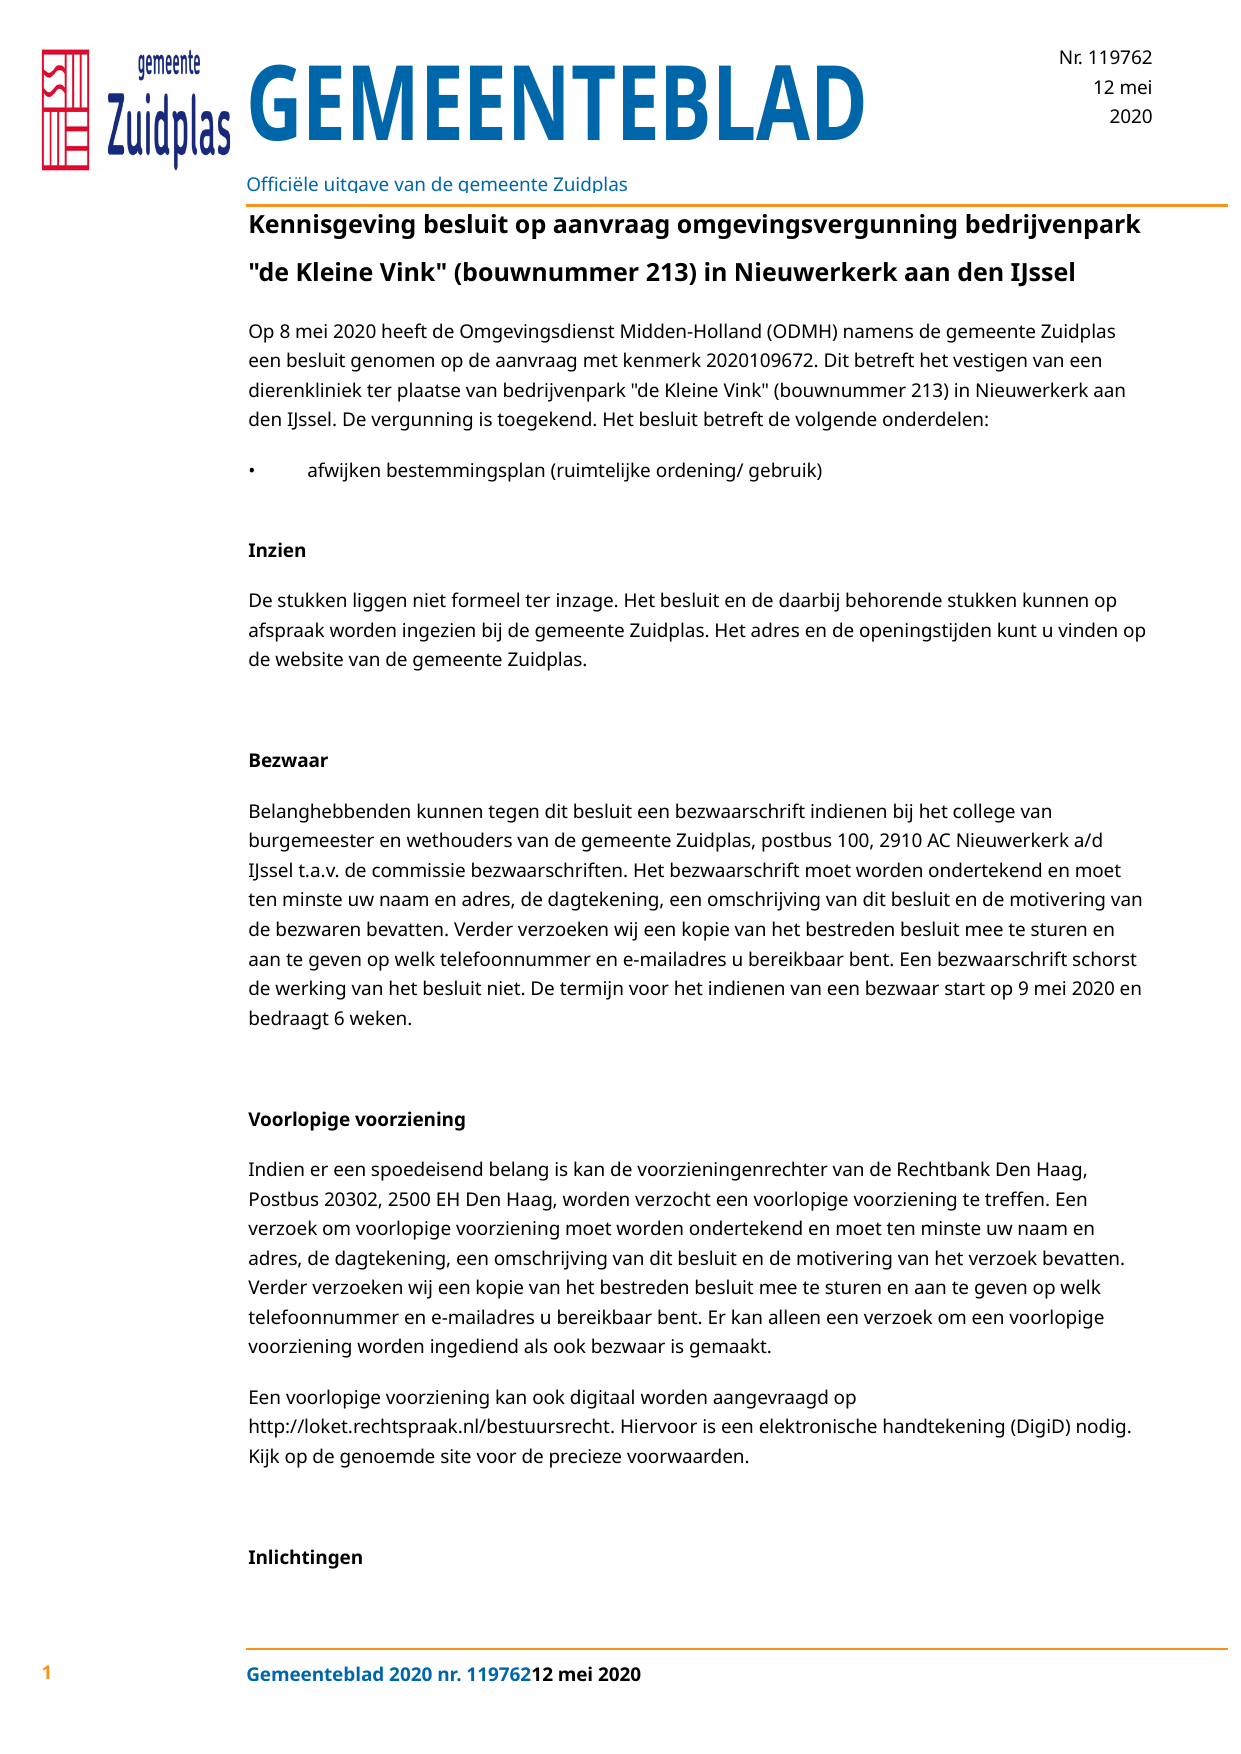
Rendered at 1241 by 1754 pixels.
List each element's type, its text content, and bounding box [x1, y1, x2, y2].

text Belanghebbenden kunnen tegen dit besluit een bezwaarschrift indienen bij het college van burgemeester en wethouders van de gemeente Zuidplas, postbus 100, 2910 AC Nieuwerkerk a/d IJssel t.a.v. de commissie bezwaarschriften. Het bezwaarschrift moet worden ondertekend en moet ten minste uw naam en adres, de dagtekening, een omschrijving van dit besluit en de motivering van de bezwaren bevatten. Verder verzoeken wij een kopie van het bestreden besluit mee te sturen en aan te geven op welk telefoonnummer en e-mailadres u bereikbaar bent. Een bezwaarschrift schorst de werking van het besluit niet. De termijn voor het indienen van een bezwaar start op 9 mei 2020 en bedraagt 6 weken. [248, 798, 1152, 1031]
list afwijken bestemmingsplan (ruimtelijke ordening/ gebruik) [248, 457, 1152, 483]
text Een voorlopige voorziening kan ook digitaal worden aangevraagd op http://loket.rechtspraak.nl/bestuursrecht. Hiervoor is een elektronische handtekening (DigiD) nodig. Kijk op de genoemde site voor de precieze voorwaarden. [248, 1384, 1152, 1469]
text Indien er een spoedeisend belang is kan de voorzieningenrechter van de Rechtbank Den Haag, Postbus 20302, 2500 EH Den Haag, worden verzocht een voorlopige voorziening te treffen. Een verzoek om voorlopige voorziening moet worden ondertekend en moet ten minste uw naam en adres, de dagtekening, een omschrijving van dit besluit en de motivering van het verzoek bevatten. Verder verzoeken wij een kopie van het bestreden besluit mee te sturen en aan te geven op welk telefoonnummer en e-mailadres u bereikbaar bent. Er kan alleen een verzoek om een voorlopige voorziening worden ingediend als ook bezwaar is gemaakt. [248, 1156, 1152, 1359]
text Inlichtingen [248, 1544, 1152, 1570]
text De stukken liggen niet formeel ter inzage. Het besluit en de daarbij behorende stukken kunnen op afspraak worden ingezien bij de gemeente Zuidplas. Het adres en de openingstijden kunt u vinden op de website van de gemeente Zuidplas. [248, 587, 1152, 672]
picture [41, 47, 231, 172]
text Op 8 mei 2020 heeft de Omgevingsdienst Midden-Holland (ODMH) namens de gemeente Zuidplas een besluit genomen op de aanvraag met kenmerk 2020109672. Dit betreft het vestigen van een dierenkliniek ter plaatse van bedrijvenpark "de Kleine Vink" (bouwnummer 213) in Nieuwerkerk aan den IJssel. De vergunning is toegekend. Het besluit betreft de volgende onderdelen: [248, 318, 1152, 432]
text Kennisgeving besluit op aanvraag omgevingsvergunning bedrijvenpark "de Kleine Vink" (bouwnummer 213) in Nieuwerkerk aan den IJssel [248, 207, 1152, 288]
text Bezwaar [248, 747, 1152, 773]
text Inzien [248, 537, 1152, 563]
text Voorlopige voorziening [248, 1106, 1152, 1132]
